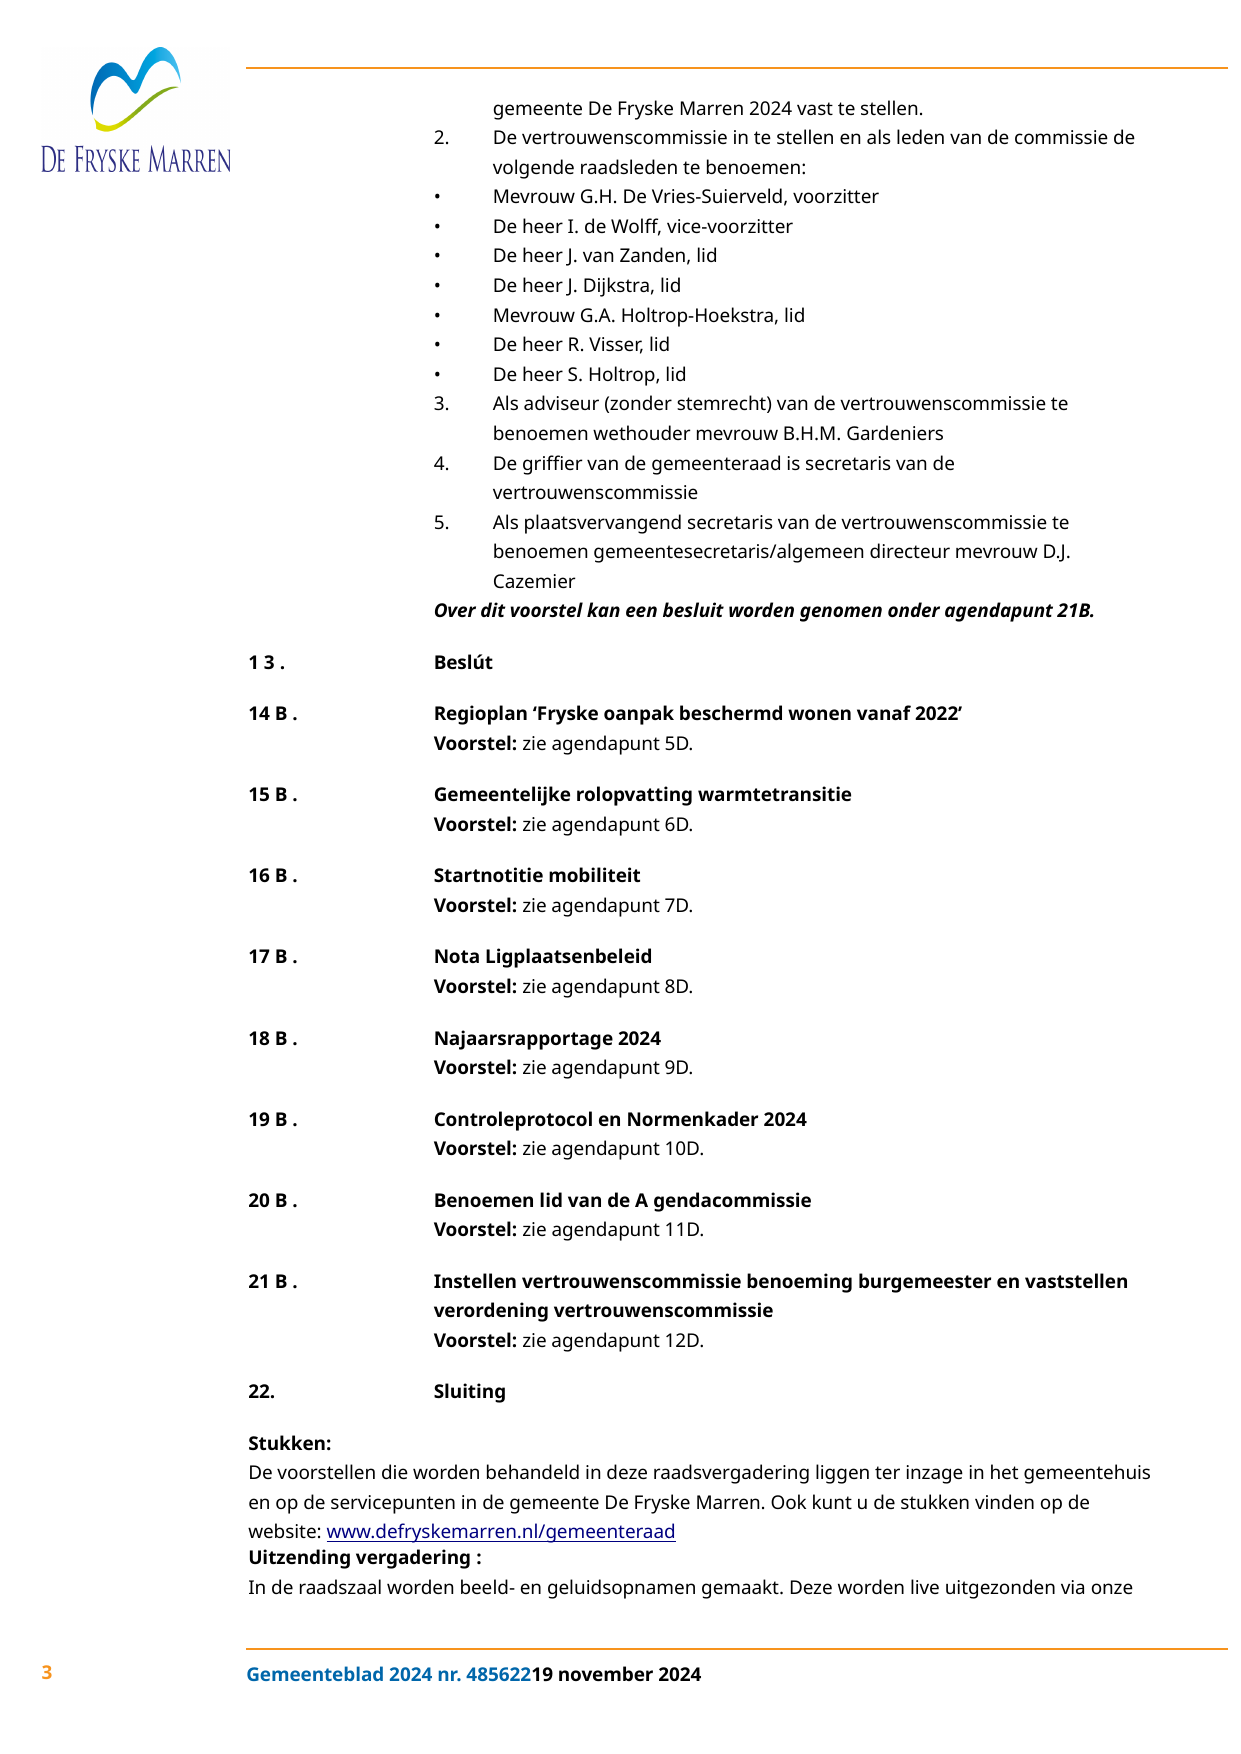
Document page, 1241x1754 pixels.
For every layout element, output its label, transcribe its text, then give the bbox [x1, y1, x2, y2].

table_cell [248, 1161, 433, 1187]
table_cell [248, 1080, 433, 1106]
table_cell Uitzending vergadering : In de raadszaal worden beeld- en geluidsopnamen gemaakt. Deze worden live uitgezonden via onze [248, 1545, 1152, 1600]
table_cell Beslút [434, 649, 1152, 675]
table_cell Najaarsrapportage 2024 Voorstel: zie agendapunt 9D. [434, 1025, 1152, 1080]
table_cell [434, 756, 1152, 782]
table_cell [248, 1242, 433, 1268]
table_cell [248, 756, 433, 782]
table_cell [434, 1404, 1152, 1430]
table_cell [248, 837, 433, 863]
table_cell [434, 918, 1152, 944]
table_cell Controleprotocol en Normenkader 2024 Voorstel: zie agendapunt 10D. [434, 1106, 1152, 1161]
table_cell 18 B . [248, 1025, 433, 1080]
table_cell [248, 918, 433, 944]
table_cell Benoemen lid van de A gendacommissie Voorstel: zie agendapunt 11D. [434, 1187, 1152, 1242]
table_cell 20 B . [248, 1187, 433, 1242]
table_cell Instellen vertrouwenscommissie benoeming burgemeester en vaststellen verordening vertrouwenscommissie Voorstel: zie agendapunt 12D. [434, 1268, 1152, 1353]
table_cell 1 3 . [248, 649, 433, 675]
table_cell [248, 95, 433, 623]
table_cell [434, 1242, 1152, 1268]
table_cell [434, 1353, 1152, 1378]
table_cell gemeente De Fryske Marren 2024 vast te stellen. De vertrouwenscommissie in te stellen en als leden van de commissie de volgende raadsleden te benoemen: Mevrouw G.H. De Vries-Suierveld, voorzitter De heer I. de Wolff, vice-voorzitter De heer J. van Zanden, lid De heer J. Dijkstra, lid Mevrouw G.A. Holtrop-Hoekstra, lid De heer R. Visser, lid De heer S. Holtrop, lid Als adviseur (zonder stemrecht) van de vertrouwenscommissie te benoemen wethouder mevrouw B.H.M. Gardeniers De griffier van de gemeenteraad is secretaris van de vertrouwenscommissie Als plaatsvervangend secretaris van de vertrouwenscommissie te benoemen gemeentesecretaris/algemeen directeur mevrouw D.J. Cazemier Over dit voorstel kan een besluit worden genomen onder agendapunt 21B. [434, 95, 1152, 623]
table_cell [248, 999, 433, 1025]
table_cell 14 B . [248, 701, 433, 756]
table_cell [434, 624, 1152, 649]
table_cell Startnotitie mobiliteit Voorstel: zie agendapunt 7D. [434, 863, 1152, 918]
table_cell 21 B . [248, 1268, 433, 1353]
table_cell [434, 675, 1152, 701]
table_cell Sluiting [434, 1379, 1152, 1404]
table_cell [248, 1404, 433, 1430]
table_cell [434, 1080, 1152, 1106]
table_cell [434, 1161, 1152, 1187]
table_cell Regioplan ‘Fryske oanpak beschermd wonen vanaf 2022’ Voorstel: zie agendapunt 5D. [434, 701, 1152, 756]
table_cell 16 B . [248, 863, 433, 918]
table_cell [248, 675, 433, 701]
table_cell Nota Ligplaatsenbeleid Voorstel: zie agendapunt 8D. [434, 944, 1152, 999]
table_cell [248, 624, 433, 649]
table_cell [434, 837, 1152, 863]
table_cell Stukken: De voorstellen die worden behandeld in deze raadsvergadering liggen ter inzage in het gemeentehuis en op de servicepunten in de gemeente De Fryske Marren. Ook kunt u de stukken vinden op de website: www.defryskemarren.nl/gemeenteraad [248, 1430, 1152, 1544]
table_cell 22. [248, 1379, 433, 1404]
table_cell 17 B . [248, 944, 433, 999]
picture [41, 47, 231, 172]
table_cell [248, 1353, 433, 1378]
table_cell 19 B . [248, 1106, 433, 1161]
table_cell Gemeentelijke rolopvatting warmtetransitie Voorstel: zie agendapunt 6D. [434, 782, 1152, 837]
table_cell [434, 999, 1152, 1025]
table_cell 15 B . [248, 782, 433, 837]
